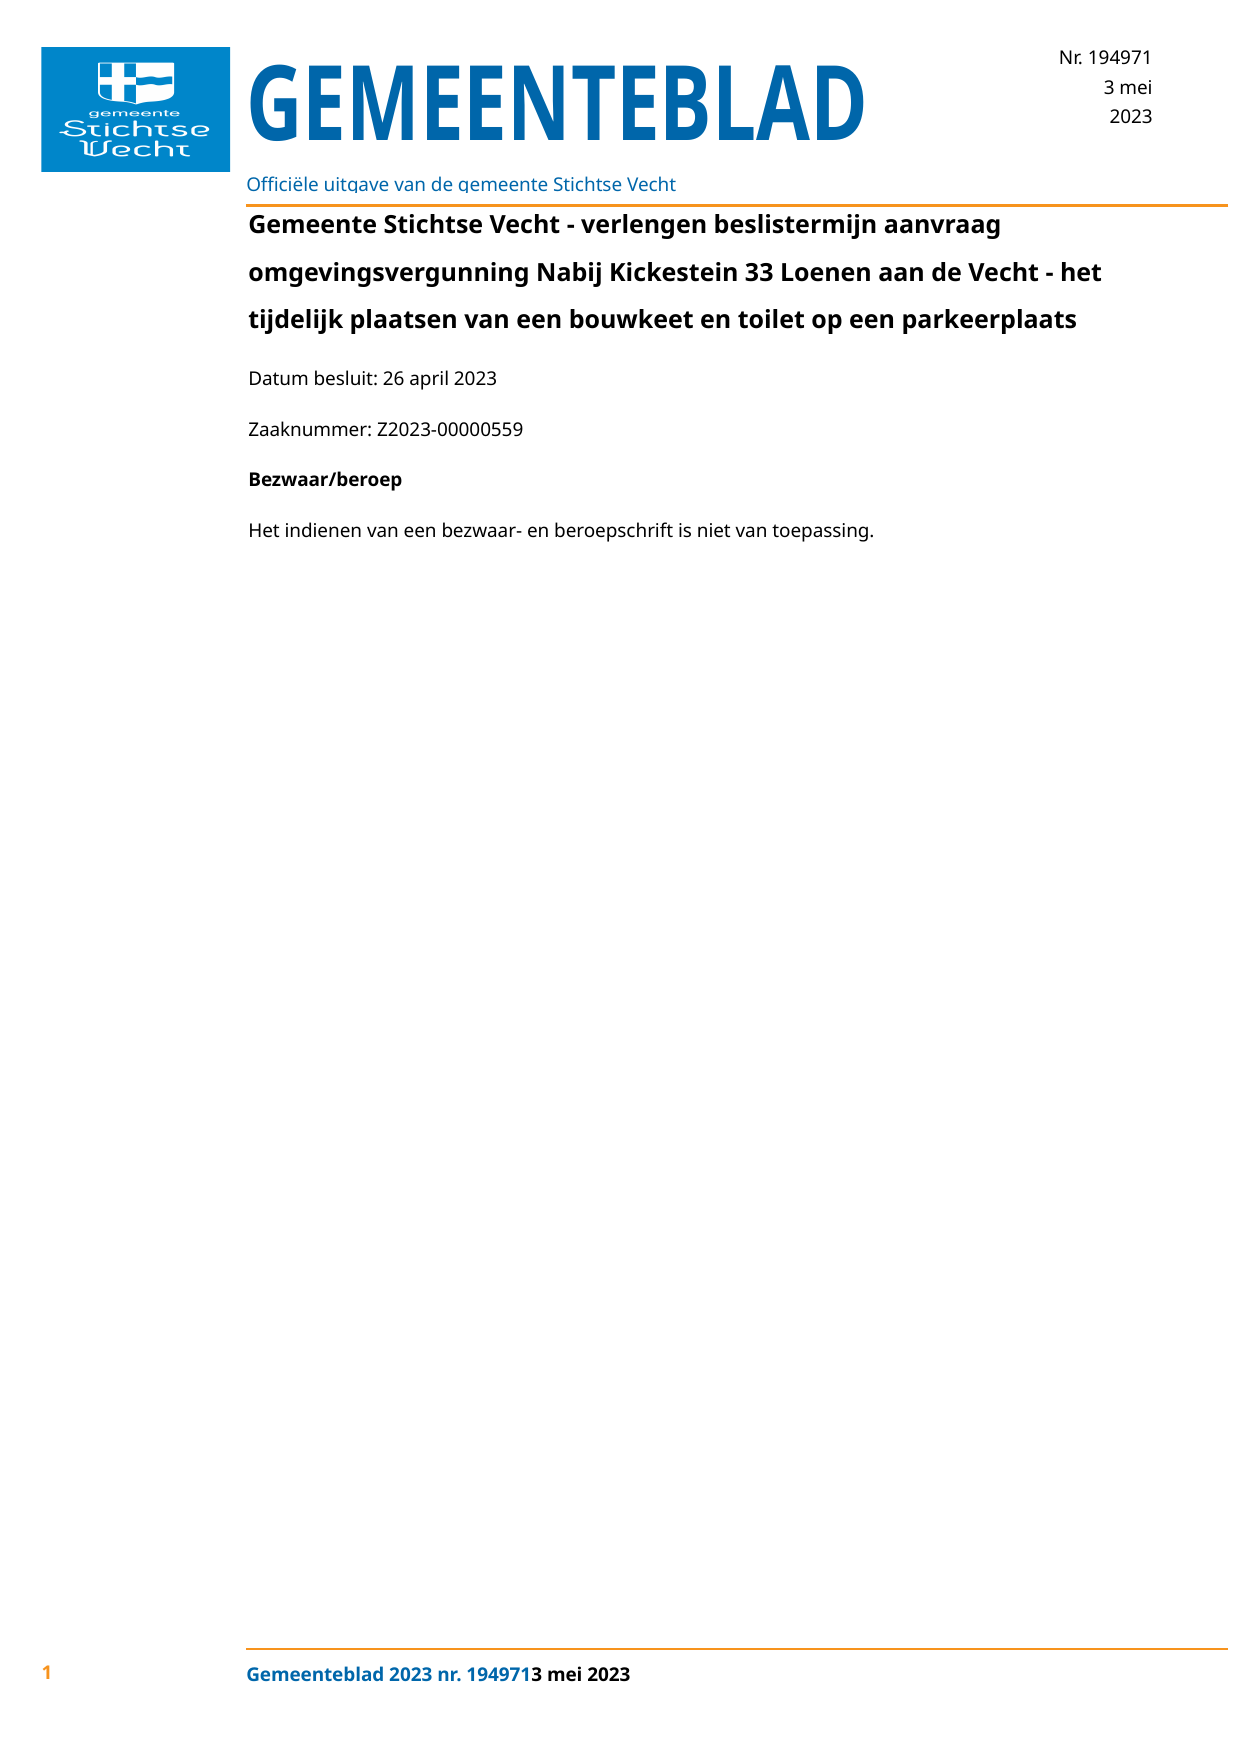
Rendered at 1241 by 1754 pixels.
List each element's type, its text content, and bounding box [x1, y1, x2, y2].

text Datum besluit: 26 april 2023 [248, 366, 1152, 391]
text Bezwaar/beroep [248, 466, 1152, 492]
text Gemeente Stichtse Vecht - verlengen beslistermijn aanvraag omgevingsvergunning Nabij Kickestein 33 Loenen aan de Vecht - het tijdelijk plaatsen van een bouwkeet en toilet op een parkeerplaats [248, 207, 1152, 336]
text Het indienen van een bezwaar- en beroepschrift is niet van toepassing. [248, 517, 1152, 542]
picture [137, 63, 174, 103]
text Zaaknummer: Z2023-00000559 [248, 416, 1152, 442]
picture [99, 63, 135, 101]
